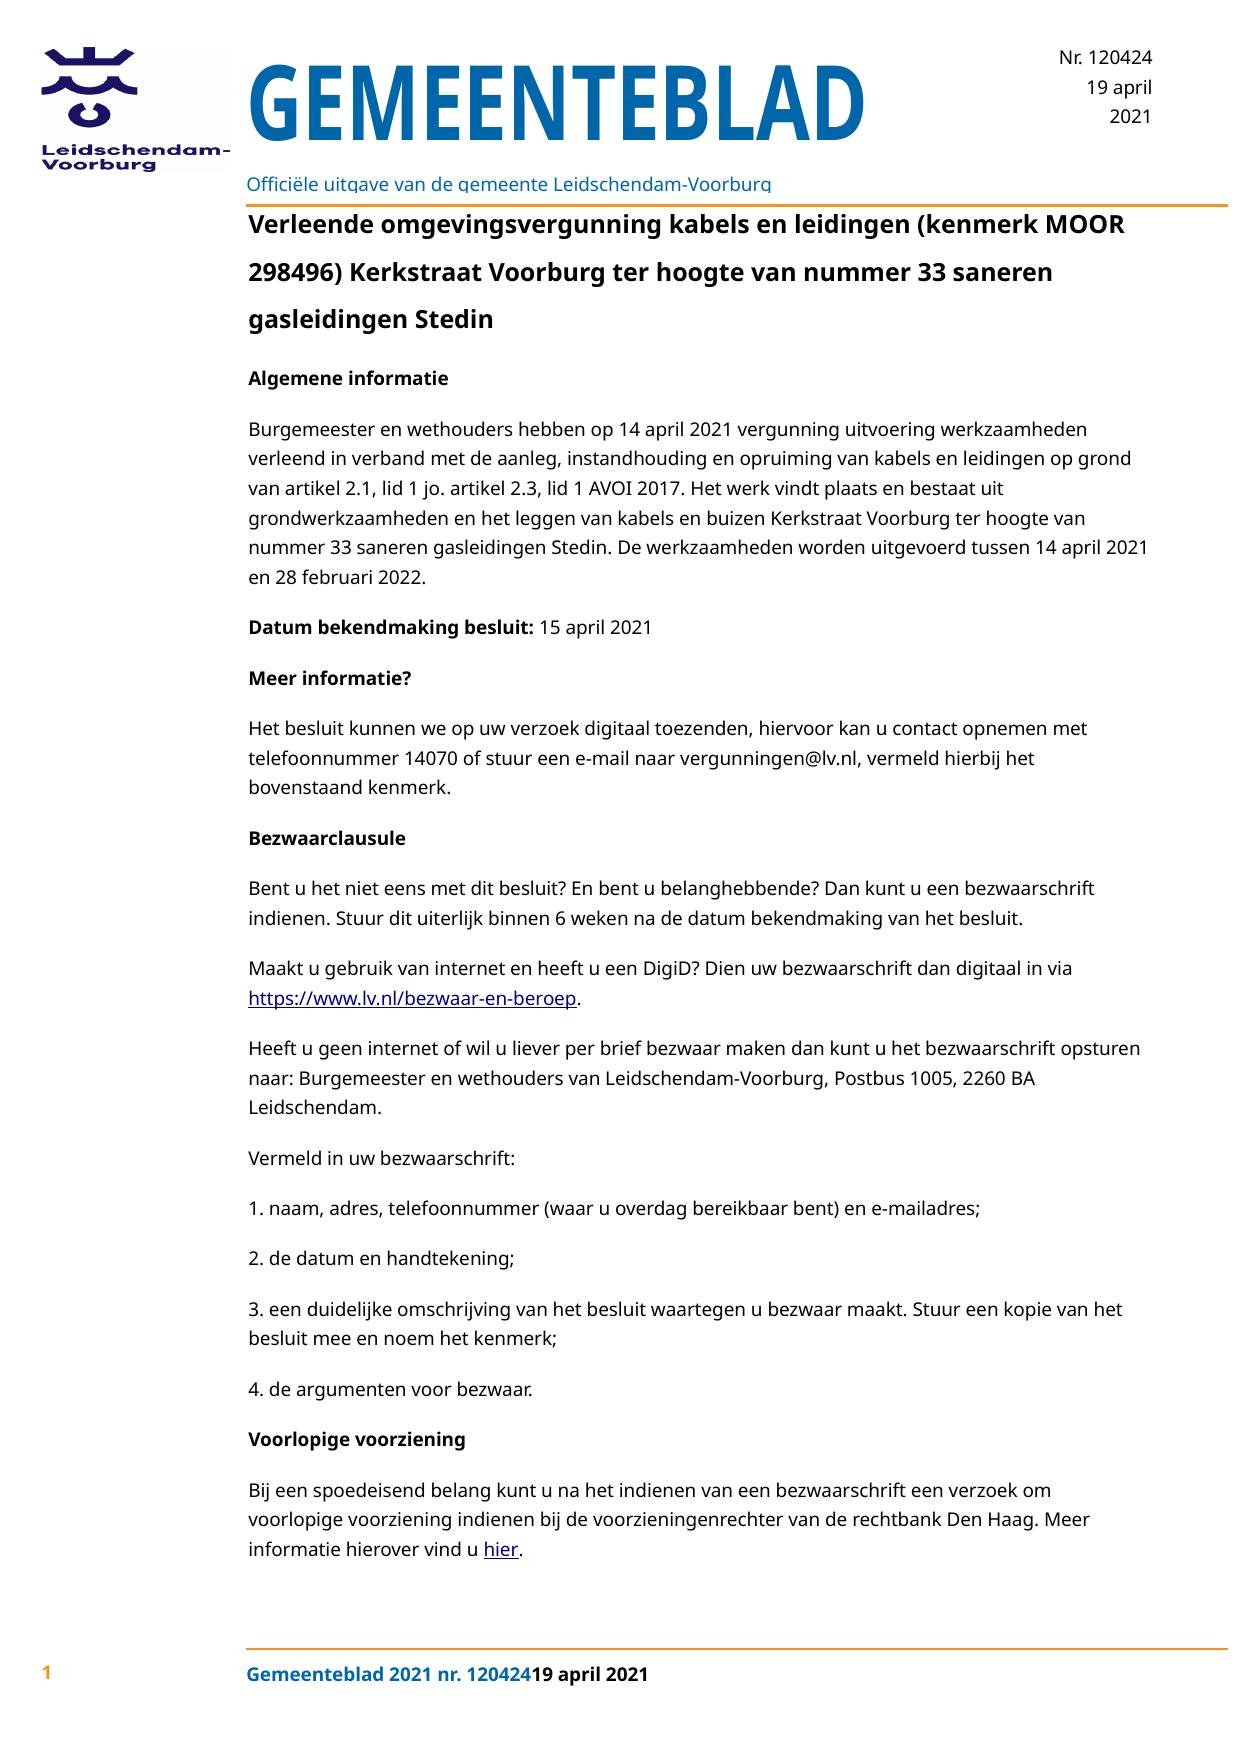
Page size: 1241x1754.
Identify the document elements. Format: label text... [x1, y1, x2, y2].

picture [41, 47, 231, 172]
text Het besluit kunnen we op uw verzoek digitaal toezenden, hiervoor kan u contact opnemen met telefoonnummer 14070 of stuur een e-mail naar vergunningen@lv.nl, vermeld hierbij het bovenstaand kenmerk. [248, 715, 1152, 800]
text Datum bekendmaking besluit: 15 april 2021 [248, 614, 1152, 640]
text Vermeld in uw bezwaarschrift: [248, 1145, 1152, 1170]
text Voorlopige voorziening [248, 1426, 1152, 1452]
text Meer informatie? [248, 665, 1152, 690]
text Heeft u geen internet of wil u liever per brief bezwaar maken dan kunt u het bezwaarschrift opsturen naar: Burgemeester en wethouders van Leidschendam-Voorburg, Postbus 1005, 2260 BA Leidschendam. [248, 1035, 1152, 1120]
text Bij een spoedeisend belang kunt u na het indienen van een bezwaarschrift een verzoek om voorlopige voorziening indienen bij de voorzieningenrechter van de rechtbank Den Haag. Meer informatie hierover vind u hier. [248, 1477, 1152, 1562]
text Verleende omgevingsvergunning kabels en leidingen (kenmerk MOOR 298496) Kerkstraat Voorburg ter hoogte van nummer 33 saneren gasleidingen Stedin [248, 207, 1152, 336]
text 4. de argumenten voor bezwaar. [248, 1376, 1152, 1402]
text Bezwaarclausule [248, 825, 1152, 850]
text Bent u het niet eens met dit besluit? En bent u belanghebbende? Dan kunt u een bezwaarschrift indienen. Stuur dit uiterlijk binnen 6 weken na de datum bekendmaking van het besluit. [248, 875, 1152, 930]
text 1. naam, adres, telefoonnummer (waar u overdag bereikbaar bent) en e-mailadres; [248, 1195, 1152, 1221]
text 3. een duidelijke omschrijving van het besluit waartegen u bezwaar maakt. Stuur een kopie van het besluit mee en noem het kenmerk; [248, 1296, 1152, 1351]
text 2. de datum en handtekening; [248, 1246, 1152, 1271]
text Algemene informatie [248, 366, 1152, 391]
text Burgemeester en wethouders hebben op 14 april 2021 vergunning uitvoering werkzaamheden verleend in verband met de aanleg, instandhouding en opruiming van kabels en leidingen op grond van artikel 2.1, lid 1 jo. artikel 2.3, lid 1 AVOI 2017. Het werk vindt plaats en bestaat uit grondwerkzaamheden en het leggen van kabels en buizen Kerkstraat Voorburg ter hoogte van nummer 33 saneren gasleidingen Stedin. De werkzaamheden worden uitgevoerd tussen 14 april 2021 en 28 februari 2022. [248, 416, 1152, 589]
text Maakt u gebruik van internet en heeft u een DigiD? Dien uw bezwaarschrift dan digitaal in via https://www.lv.nl/bezwaar-en-beroep. [248, 955, 1152, 1010]
